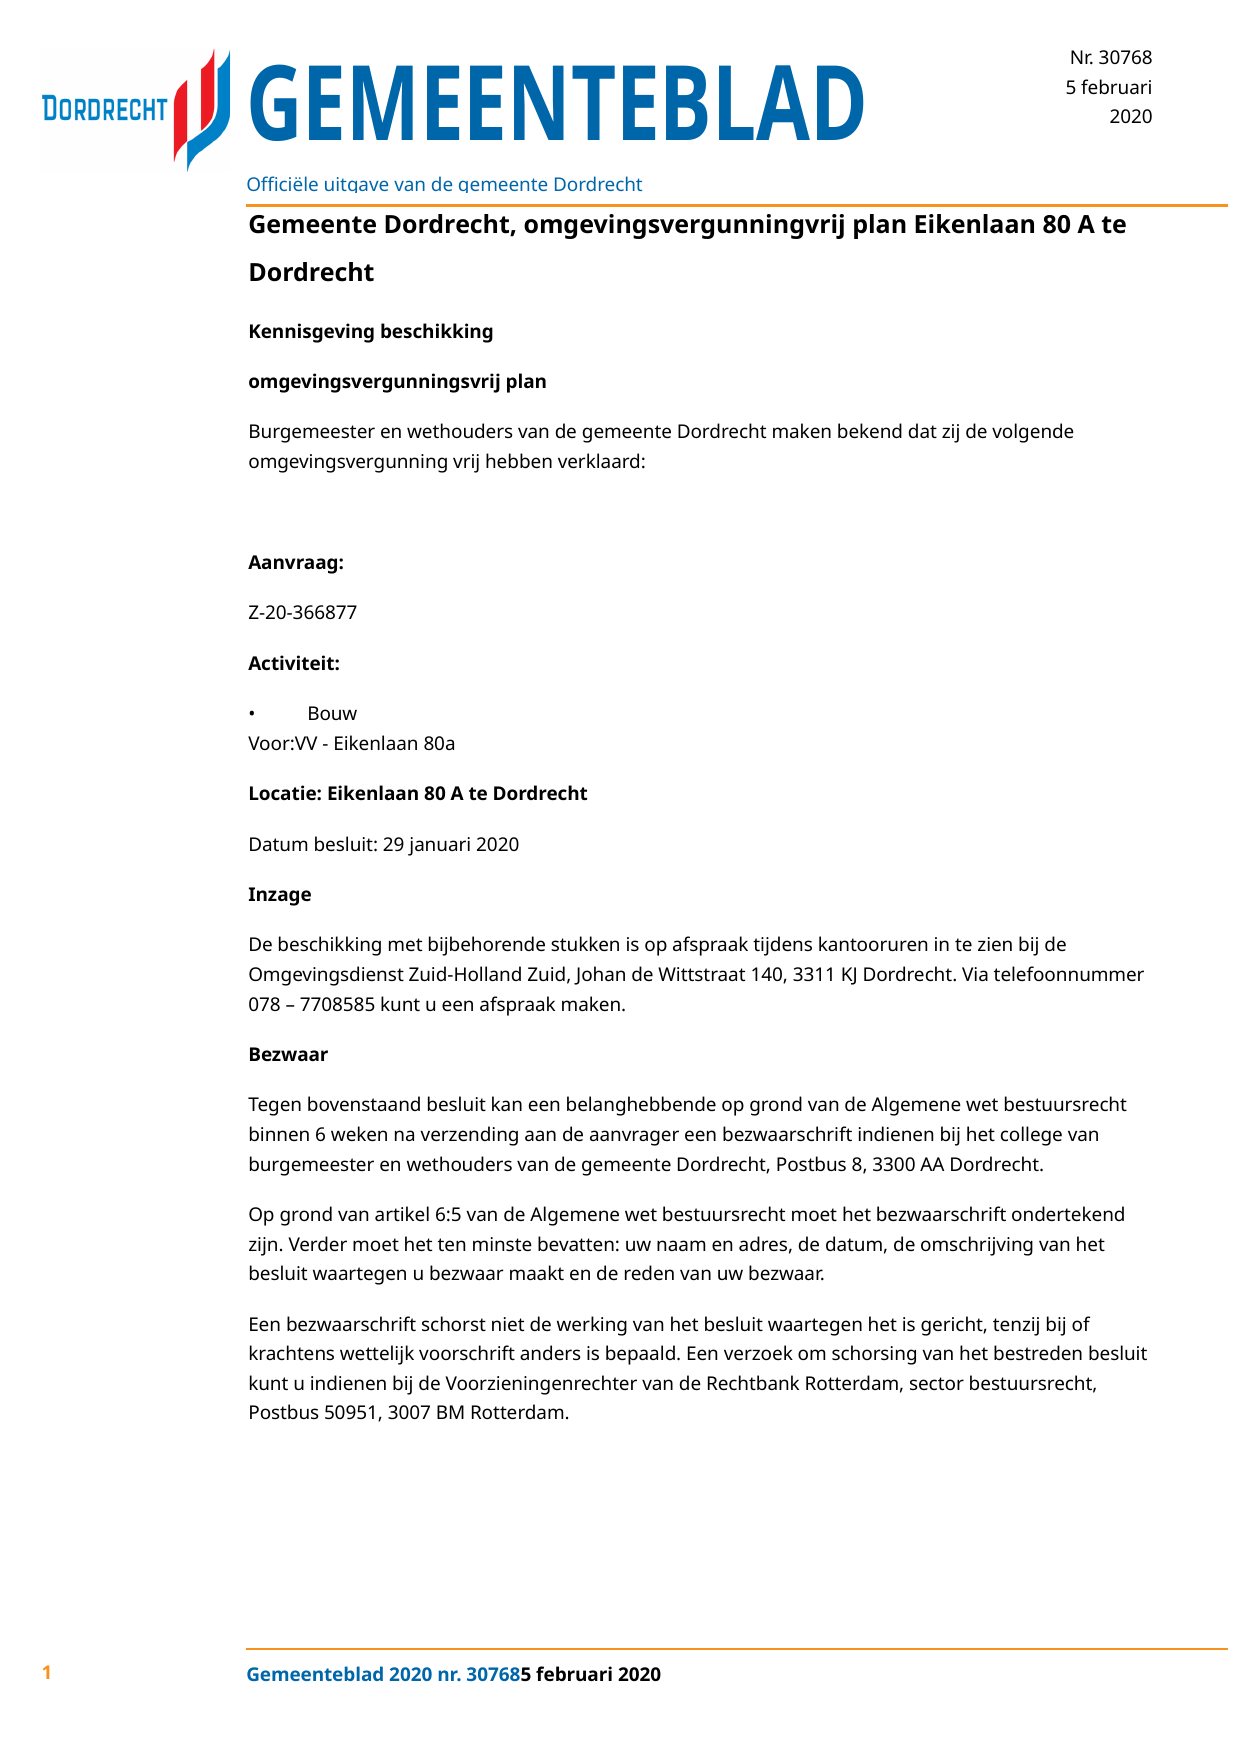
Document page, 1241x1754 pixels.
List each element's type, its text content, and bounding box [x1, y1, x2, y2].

list Bouw [248, 700, 1152, 726]
text Z-20-366877 [248, 599, 1152, 625]
text Locatie: Eikenlaan 80 A te Dordrecht [248, 780, 1152, 806]
text Inzage [248, 881, 1152, 907]
text Kennisgeving beschikking [248, 318, 1152, 344]
picture [41, 47, 231, 172]
text Op grond van artikel 6:5 van de Algemene wet bestuursrecht moet het bezwaarschrift ondertekend zijn. Verder moet het ten minste bevatten: uw naam en adres, de datum, de omschrijving van het besluit waartegen u bezwaar maakt en de reden van uw bezwaar. [248, 1201, 1152, 1286]
text Activiteit: [248, 650, 1152, 676]
text Tegen bovenstaand besluit kan een belanghebbende op grond van de Algemene wet bestuursrecht binnen 6 weken na verzending aan de aanvrager een bezwaarschrift indienen bij het college van burgemeester en wethouders van de gemeente Dordrecht, Postbus 8, 3300 AA Dordrecht. [248, 1092, 1152, 1177]
text Bezwaar [248, 1041, 1152, 1067]
text omgevingsvergunningsvrij plan [248, 368, 1152, 394]
text De beschikking met bijbehorende stukken is op afspraak tijdens kantooruren in te zien bij de Omgevingsdienst Zuid-Holland Zuid, Johan de Wittstraat 140, 3311 KJ Dordrecht. Via telefoonnummer 078 – 7708585 kunt u een afspraak maken. [248, 932, 1152, 1017]
text Datum besluit: 29 januari 2020 [248, 831, 1152, 857]
text Aanvraag: [248, 549, 1152, 575]
text Gemeente Dordrecht, omgevingsvergunningvrij plan Eikenlaan 80 A te Dordrecht [248, 207, 1152, 288]
text Een bezwaarschrift schorst niet de werking van het besluit waartegen het is gericht, tenzij bij of krachtens wettelijk voorschrift anders is bepaald. Een verzoek om schorsing van het bestreden besluit kunt u indienen bij de Voorzieningenrechter van de Rechtbank Rotterdam, sector bestuursrecht, Postbus 50951, 3007 BM Rotterdam. [248, 1311, 1152, 1425]
text Burgemeester en wethouders van de gemeente Dordrecht maken bekend dat zij de volgende omgevingsvergunning vrij hebben verklaard: [248, 419, 1152, 474]
text Voor:VV - Eikenlaan 80a [248, 730, 1152, 756]
